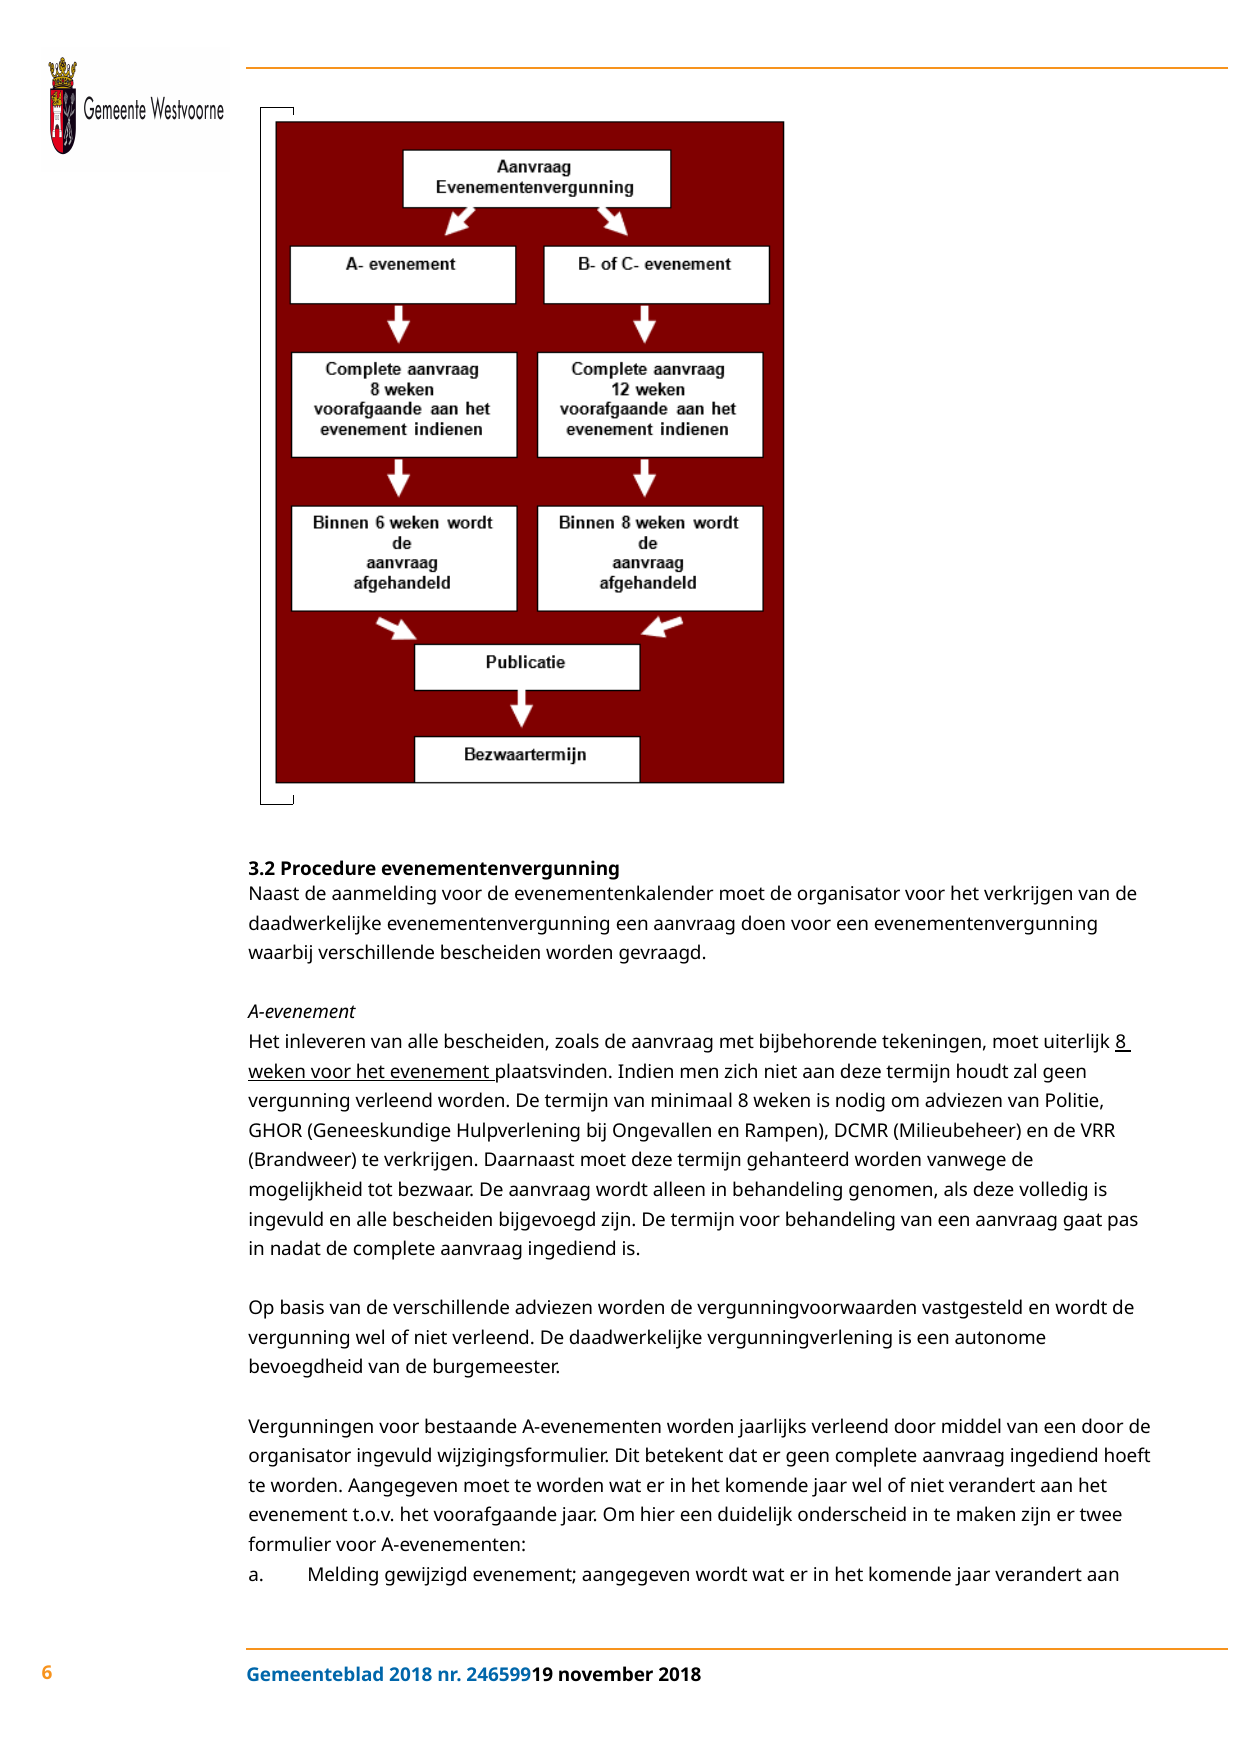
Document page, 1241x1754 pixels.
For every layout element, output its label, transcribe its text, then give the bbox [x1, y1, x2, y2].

text A-evenement [248, 999, 1152, 1024]
list Melding gewijzigd evenement; aangegeven wordt wat er in het komende jaar verandert aan [248, 1561, 1152, 1587]
picture [41, 47, 231, 172]
text Vergunningen voor bestaande A-evenementen worden jaarlijks verleend door middel van een door de organisator ingevuld wijzigingsformulier. Dit betekent dat er geen complete aanvraag ingediend hoeft te worden. Aangegeven moet te worden wat er in het komende jaar wel of niet verandert aan het evenement t.o.v. het voorafgaande jaar. Om hier een duidelijk onderscheid in te maken zijn er twee formulier voor A-evenementen: [248, 1413, 1152, 1557]
text Naast de aanmelding voor de evenementenkalender moet de organisator voor het verkrijgen van de daadwerkelijke evenementenvergunning een aanvraag doen voor een evenementenvergunning waarbij verschillende bescheiden worden gevraagd. [248, 880, 1152, 965]
text Op basis van de verschillende adviezen worden de vergunningvoorwaarden vastgesteld en wordt de vergunning wel of niet verleend. De daadwerkelijke vergunningverlening is een autonome bevoegdheid van de burgemeester. [248, 1294, 1152, 1379]
text 3.2 Procedure evenementenvergunning [248, 855, 1152, 880]
text Het inleveren van alle bescheiden, zoals de aanvraag met bijbehorende tekeningen, moet uiterlijk 8 weken voor het evenement plaatsvinden. Indien men zich niet aan deze termijn houdt zal geen vergunning verleend worden. De termijn van minimaal 8 weken is nodig om adviezen van Politie, GHOR (Geneeskundige Hulpverlening bij Ongevallen en Rampen), DCMR (Milieubeheer) en de VRR (Brandweer) te verkrijgen. Daarnaast moet deze termijn gehanteerd worden vanwege de mogelijkheid tot bezwaar. De aanvraag wordt alleen in behandeling genomen, als deze volledig is ingevuld en alle bescheiden bijgevoegd zijn. De termijn voor behandeling van een aanvraag gaat pas in nadat de complete aanvraag ingediend is. [248, 1028, 1152, 1261]
picture [268, 115, 801, 795]
